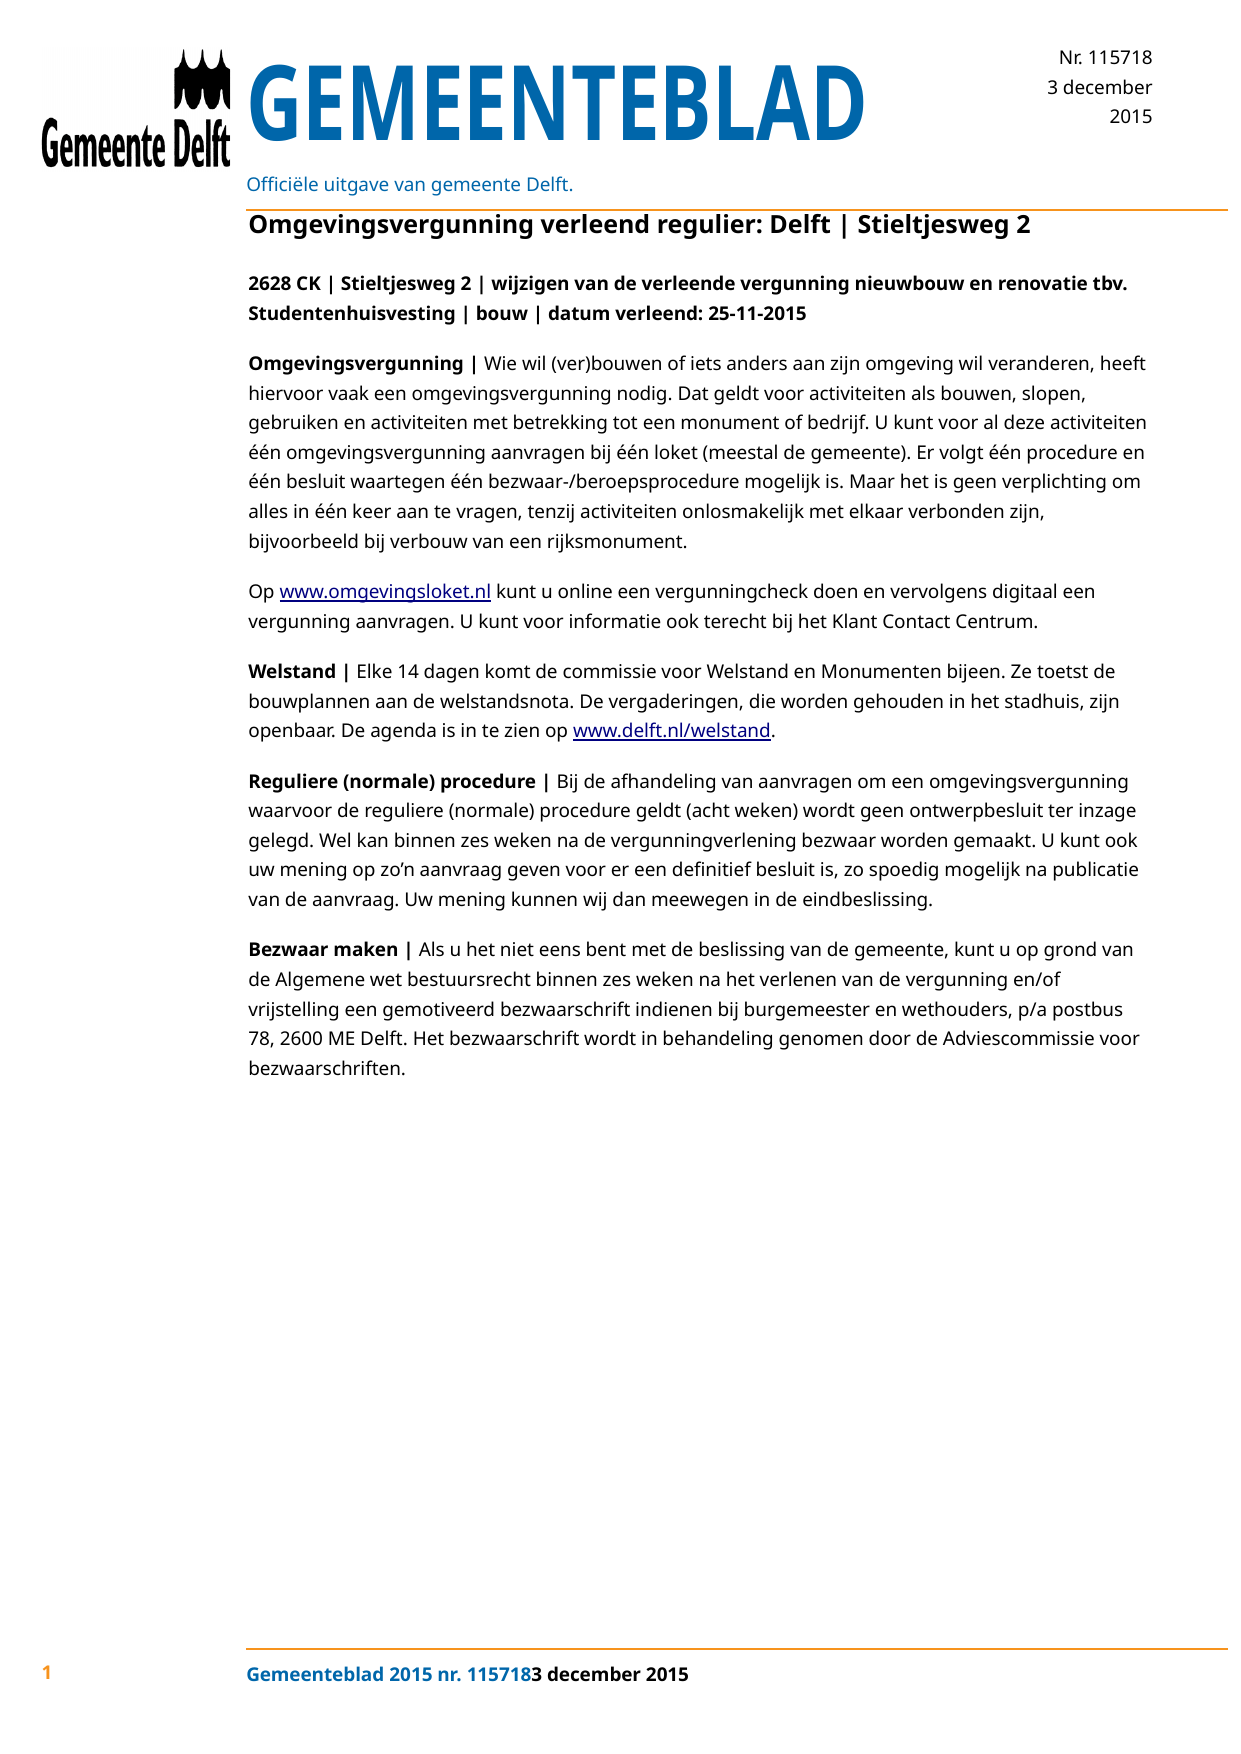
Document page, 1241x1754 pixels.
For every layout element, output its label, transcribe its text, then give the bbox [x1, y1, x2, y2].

text Bezwaar maken | Als u het niet eens bent met de beslissing van de gemeente, kunt u op grond van de Algemene wet bestuursrecht binnen zes weken na het verlenen van de vergunning en/of vrijstelling een gemotiveerd bezwaarschrift indienen bij burgemeester en wethouders, p/a postbus 78, 2600 ME Delft. Het bezwaarschrift wordt in behandeling genomen door de Adviescommissie voor bezwaarschriften. [248, 937, 1152, 1081]
text 2628 CK | Stieltjesweg 2 | wijzigen van de verleende vergunning nieuwbouw en renovatie tbv. Studentenhuisvesting | bouw | datum verleend: 25-11-2015 [248, 270, 1152, 326]
text Omgevingsvergunning verleend regulier: Delft | Stieltjesweg 2 [248, 211, 1152, 241]
picture [41, 47, 231, 172]
text Op www.omgevingsloket.nl kunt u online een vergunningcheck doen en vervolgens digitaal een vergunning aanvragen. U kunt voor informatie ook terecht bij het Klant Contact Centrum. [248, 578, 1152, 633]
text Reguliere (normale) procedure | Bij de afhandeling van aanvragen om een omgevingsvergunning waarvoor de reguliere (normale) procedure geldt (acht weken) wordt geen ontwerpbesluit ter inzage gelegd. Wel kan binnen zes weken na de vergunningverlening bezwaar worden gemaakt. U kunt ook uw mening op zo’n aanvraag geven voor er een definitief besluit is, zo spoedig mogelijk na publicatie van de aanvraag. Uw mening kunnen wij dan meewegen in de eindbeslissing. [248, 768, 1152, 912]
text Omgevingsvergunning | Wie wil (ver)bouwen of iets anders aan zijn omgeving wil veranderen, heeft hiervoor vaak een omgevingsvergunning nodig. Dat geldt voor activiteiten als bouwen, slopen, gebruiken en activiteiten met betrekking tot een monument of bedrijf. U kunt voor al deze activiteiten één omgevingsvergunning aanvragen bij één loket (meestal de gemeente). Er volgt één procedure en één besluit waartegen één bezwaar-/beroepsprocedure mogelijk is. Maar het is geen verplichting om alles in één keer aan te vragen, tenzij activiteiten onlosmakelijk met elkaar verbonden zijn, bijvoorbeeld bij verbouw van een rijksmonument. [248, 350, 1152, 553]
text Welstand | Elke 14 dagen komt de commissie voor Welstand en Monumenten bijeen. Ze toetst de bouwplannen aan de welstandsnota. De vergaderingen, die worden gehouden in het stadhuis, zijn openbaar. De agenda is in te zien op www.delft.nl/welstand. [248, 658, 1152, 743]
